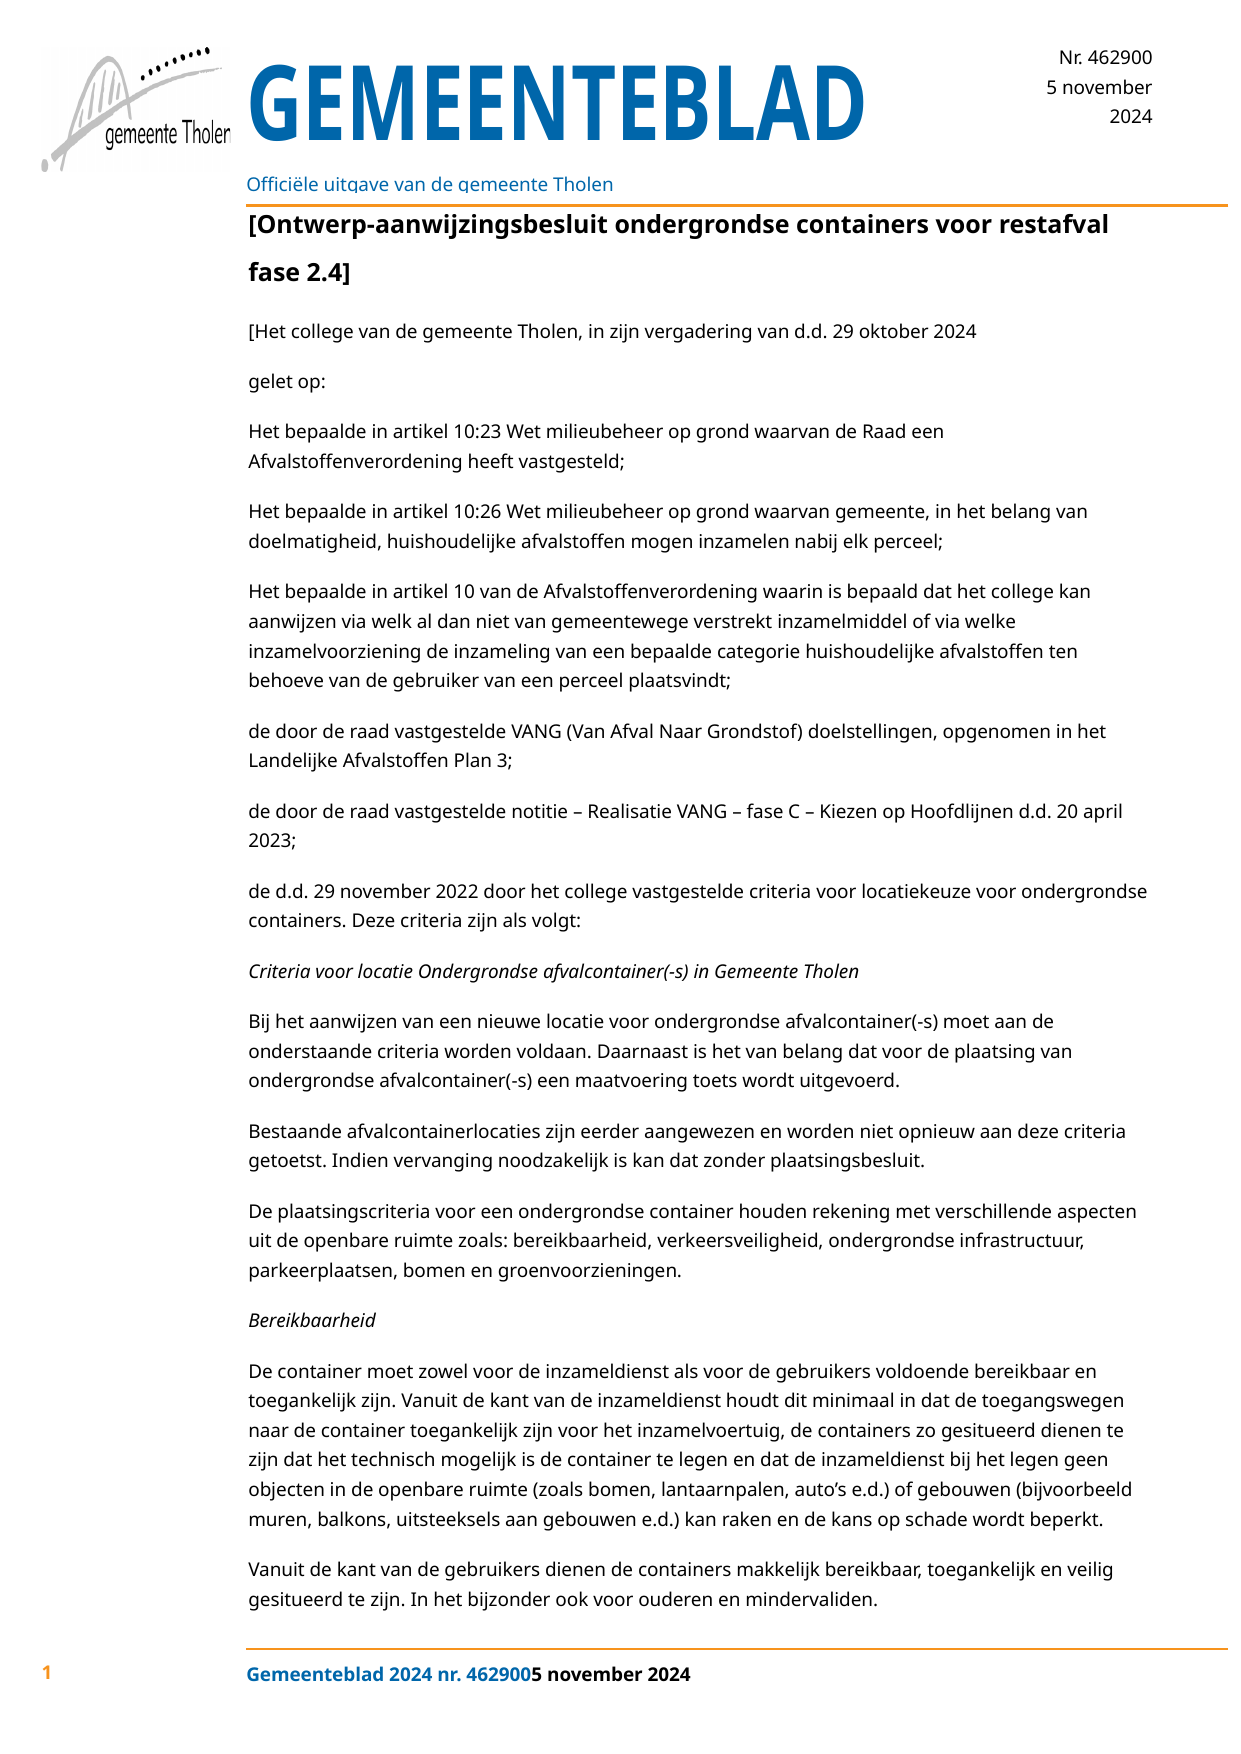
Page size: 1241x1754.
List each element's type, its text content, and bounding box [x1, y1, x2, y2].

text [Het college van de gemeente Tholen, in zijn vergadering van d.d. 29 oktober 2024 [248, 318, 1152, 344]
text de d.d. 29 november 2022 door het college vastgestelde criteria voor locatiekeuze voor ondergrondse containers. Deze criteria zijn als volgt: [248, 878, 1152, 933]
text de door de raad vastgestelde notitie – Realisatie VANG – fase C – Kiezen op Hoofdlijnen d.d. 20 april 2023; [248, 798, 1152, 853]
text [Ontwerp-aanwijzingsbesluit ondergrondse containers voor restafval fase 2.4] [248, 207, 1152, 288]
text De plaatsingscriteria voor een ondergrondse container houden rekening met verschillende aspecten uit de openbare ruimte zoals: bereikbaarheid, verkeersveiligheid, ondergrondse infrastructuur, parkeerplaatsen, bomen en groenvoorzieningen. [248, 1198, 1152, 1283]
text Criteria voor locatie Ondergrondse afvalcontainer(-s) in Gemeente Tholen [248, 958, 1152, 984]
text gelet op: [248, 368, 1152, 394]
text Het bepaalde in artikel 10:26 Wet milieubeheer op grond waarvan gemeente, in het belang van doelmatigheid, huishoudelijke afvalstoffen mogen inzamelen nabij elk perceel; [248, 499, 1152, 554]
picture [41, 47, 231, 172]
text Bestaande afvalcontainerlocaties zijn eerder aangewezen en worden niet opnieuw aan deze criteria getoetst. Indien vervanging noodzakelijk is kan dat zonder plaatsingsbesluit. [248, 1118, 1152, 1173]
text de door de raad vastgestelde VANG (Van Afval Naar Grondstof) doelstellingen, opgenomen in het Landelijke Afvalstoffen Plan 3; [248, 718, 1152, 773]
text Bereikbaarheid [248, 1307, 1152, 1333]
text Vanuit de kant van de gebruikers dienen de containers makkelijk bereikbaar, toegankelijk en veilig gesitueerd te zijn. In het bijzonder ook voor ouderen en mindervaliden. [248, 1556, 1152, 1612]
text Bij het aanwijzen van een nieuwe locatie voor ondergrondse afvalcontainer(-s) moet aan de onderstaande criteria worden voldaan. Daarnaast is het van belang dat voor de plaatsing van ondergrondse afvalcontainer(-s) een maatvoering toets wordt uitgevoerd. [248, 1008, 1152, 1093]
text Het bepaalde in artikel 10 van de Afvalstoffenverordening waarin is bepaald dat het college kan aanwijzen via welk al dan niet van gemeentewege verstrekt inzamelmiddel of via welke inzamelvoorziening de inzameling van een bepaalde categorie huishoudelijke afvalstoffen ten behoeve van de gebruiker van een perceel plaatsvindt; [248, 579, 1152, 693]
text De container moet zowel voor de inzameldienst als voor de gebruikers voldoende bereikbaar en toegankelijk zijn. Vanuit de kant van de inzameldienst houdt dit minimaal in dat de toegangswegen naar de container toegankelijk zijn voor het inzamelvoertuig, de containers zo gesitueerd dienen te zijn dat het technisch mogelijk is de container te legen en dat de inzameldienst bij het legen geen objecten in de openbare ruimte (zoals bomen, lantaarnpalen, auto’s e.d.) of gebouwen (bijvoorbeeld muren, balkons, uitsteeksels aan gebouwen e.d.) kan raken en de kans op schade wordt beperkt. [248, 1358, 1152, 1532]
text Het bepaalde in artikel 10:23 Wet milieubeheer op grond waarvan de Raad een Afvalstoffenverordening heeft vastgesteld; [248, 419, 1152, 474]
